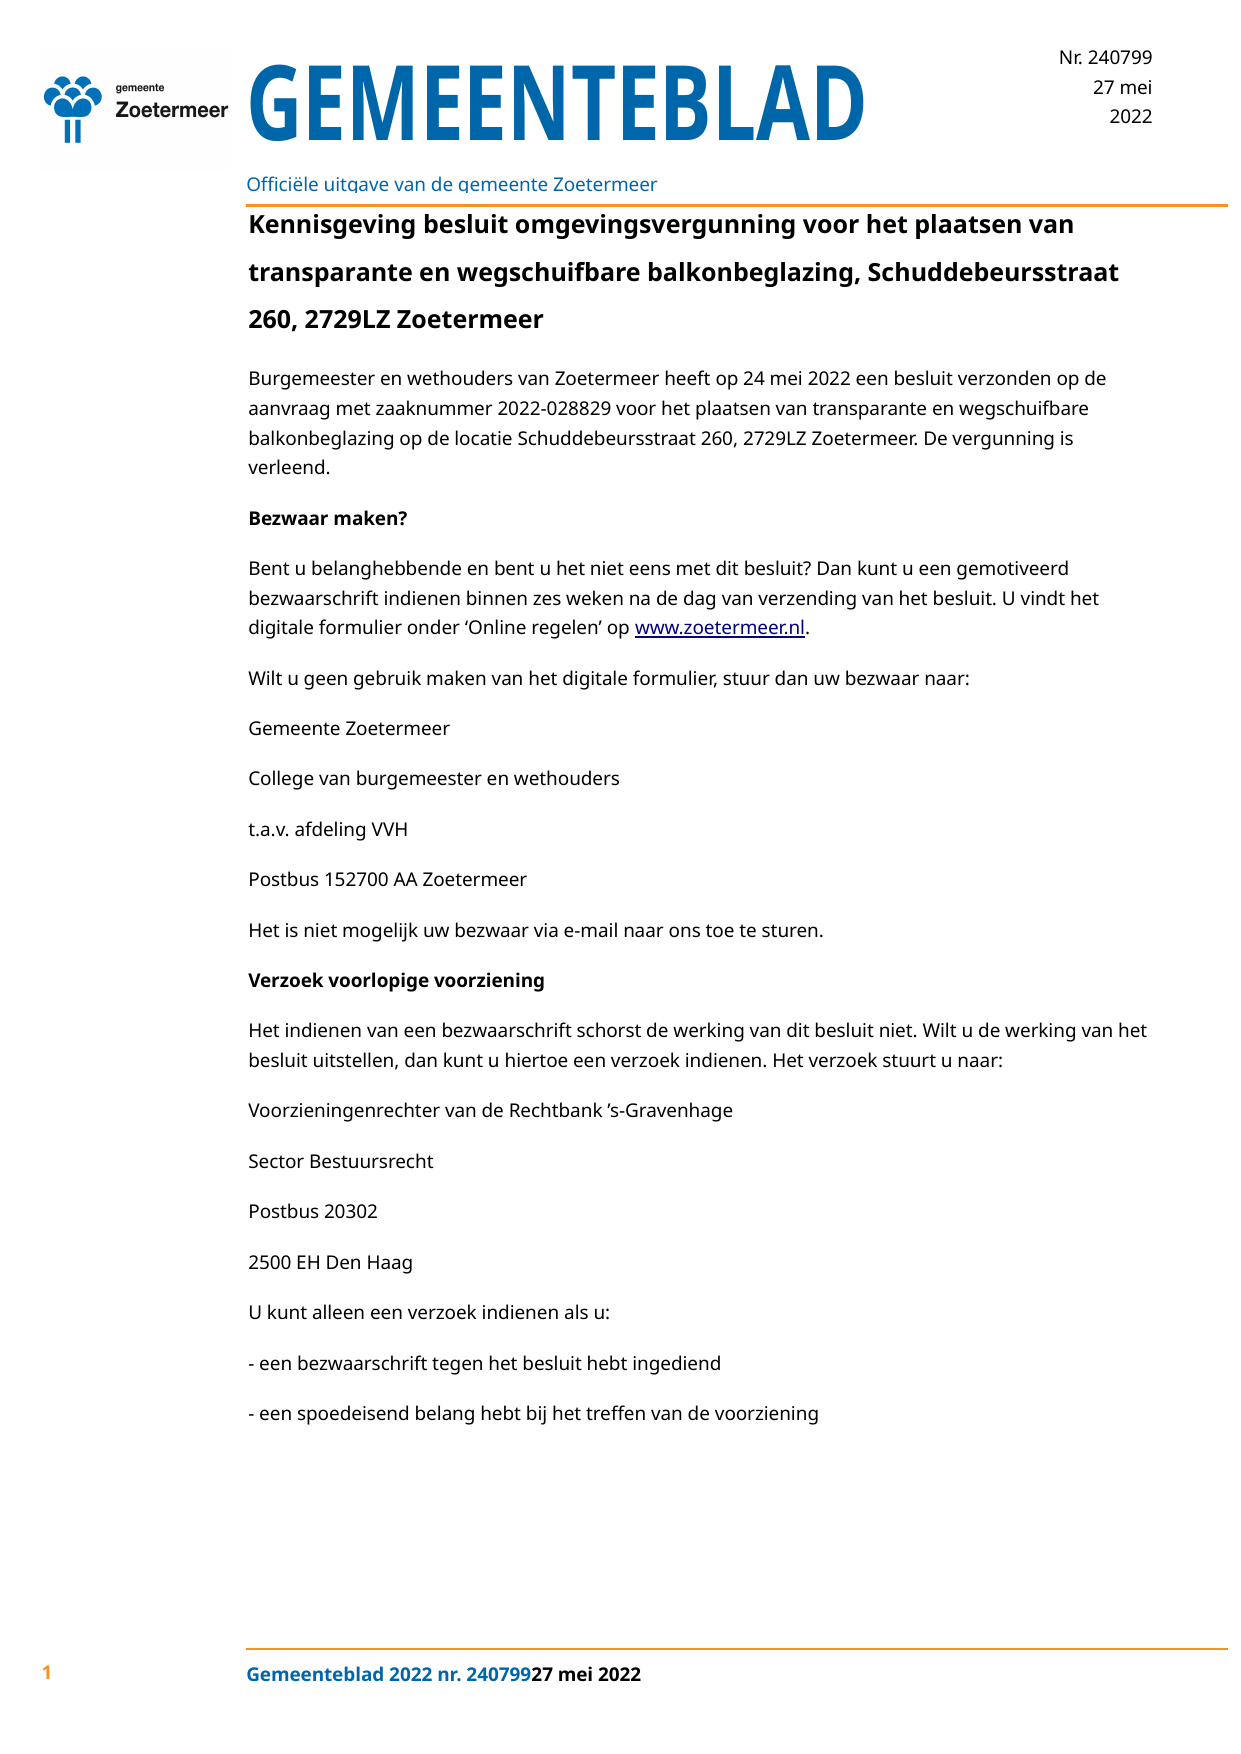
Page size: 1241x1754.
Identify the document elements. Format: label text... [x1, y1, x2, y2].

text Burgemeester en wethouders van Zoetermeer heeft op 24 mei 2022 een besluit verzonden op de aanvraag met zaaknummer 2022-028829 voor het plaatsen van transparante en wegschuifbare balkonbeglazing op de locatie Schuddebeursstraat 260, 2729LZ Zoetermeer. De vergunning is verleend. [248, 366, 1152, 480]
text Verzoek voorlopige voorziening [248, 967, 1152, 993]
text t.a.v. afdeling VVH [248, 816, 1152, 842]
text U kunt alleen een verzoek indienen als u: [248, 1299, 1152, 1325]
text Voorzieningenrechter van de Rechtbank ’s-Gravenhage [248, 1098, 1152, 1123]
text Bent u belanghebbende en bent u het niet eens met dit besluit? Dan kunt u een gemotiveerd bezwaarschrift indienen binnen zes weken na de dag van verzending van het besluit. U vindt het digitale formulier onder ‘Online regelen’ op www.zoetermeer.nl. [248, 555, 1152, 640]
text Gemeente Zoetermeer [248, 715, 1152, 741]
text Sector Bestuursrecht [248, 1148, 1152, 1174]
text Kennisgeving besluit omgevingsvergunning voor het plaatsen van transparante en wegschuifbare balkonbeglazing, Schuddebeursstraat 260, 2729LZ Zoetermeer [248, 207, 1152, 336]
text Het is niet mogelijk uw bezwaar via e-mail naar ons toe te sturen. [248, 917, 1152, 942]
text Postbus 152700 AA Zoetermeer [248, 866, 1152, 892]
text Bezwaar maken? [248, 505, 1152, 530]
text Postbus 20302 [248, 1198, 1152, 1224]
text - een spoedeisend belang hebt bij het treffen van de voorziening [248, 1400, 1152, 1426]
text Het indienen van een bezwaarschrift schorst de werking van dit besluit niet. Wilt u de werking van het besluit uitstellen, dan kunt u hiertoe een verzoek indienen. Het verzoek stuurt u naar: [248, 1018, 1152, 1073]
text 2500 EH Den Haag [248, 1249, 1152, 1274]
picture [41, 47, 231, 172]
text - een bezwaarschrift tegen het besluit hebt ingediend [248, 1350, 1152, 1375]
text College van burgemeester en wethouders [248, 766, 1152, 791]
text Wilt u geen gebruik maken van het digitale formulier, stuur dan uw bezwaar naar: [248, 665, 1152, 690]
